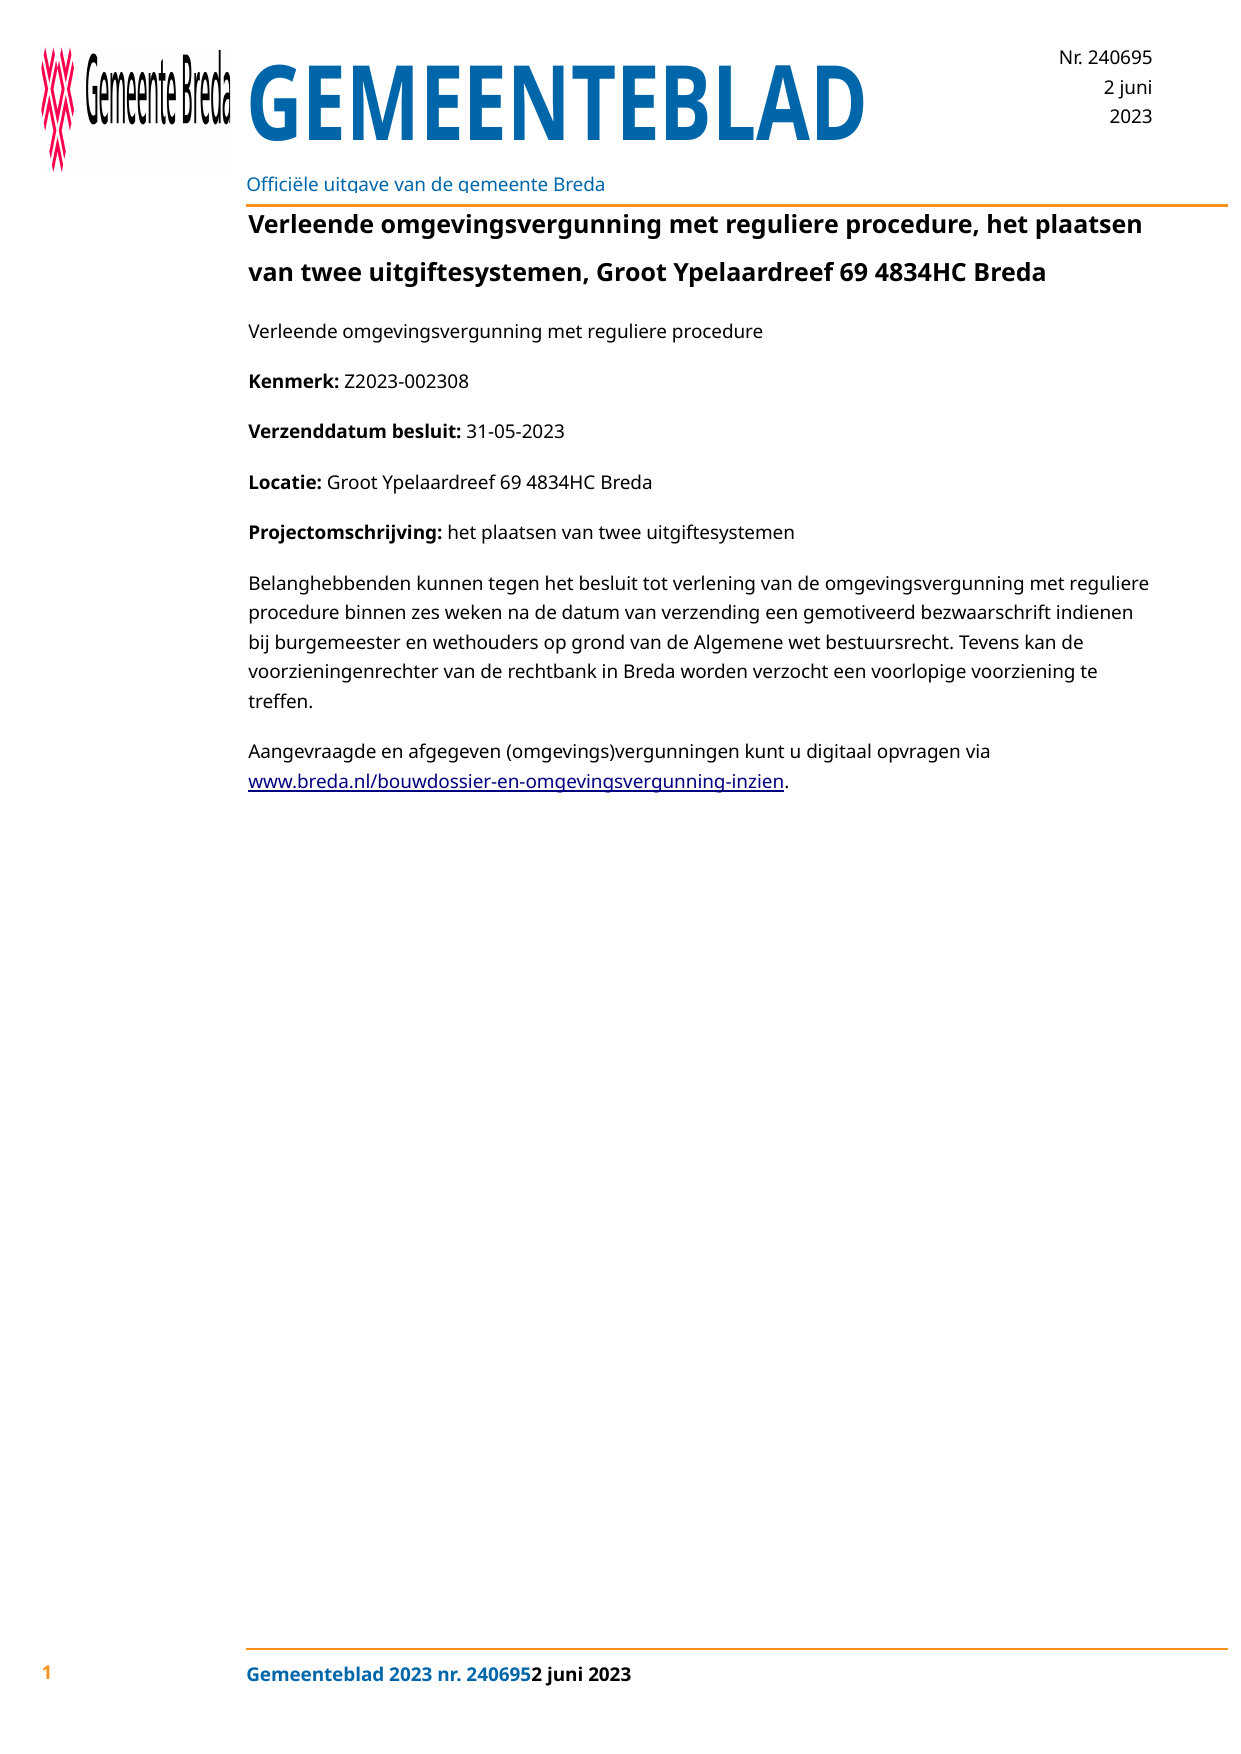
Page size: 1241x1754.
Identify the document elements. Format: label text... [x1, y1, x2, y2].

text Verleende omgevingsvergunning met reguliere procedure [248, 318, 1152, 344]
text Aangevraagde en afgegeven (omgevings)vergunningen kunt u digitaal opvragen via www.breda.nl/bouwdossier-en-omgevingsvergunning-inzien. [248, 739, 1152, 794]
text Kenmerk: Z2023-002308 [248, 368, 1152, 394]
text Belanghebbenden kunnen tegen het besluit tot verlening van de omgevingsvergunning met reguliere procedure binnen zes weken na de datum van verzending een gemotiveerd bezwaarschrift indienen bij burgemeester en wethouders op grond van de Algemene wet bestuursrecht. Tevens kan de voorzieningenrechter van de rechtbank in Breda worden verzocht een voorlopige voorziening te treffen. [248, 570, 1152, 714]
text Verzenddatum besluit: 31-05-2023 [248, 419, 1152, 444]
picture [41, 47, 231, 172]
text Verleende omgevingsvergunning met reguliere procedure, het plaatsen van twee uitgiftesystemen, Groot Ypelaardreef 69 4834HC Breda [248, 207, 1152, 288]
text Locatie: Groot Ypelaardreef 69 4834HC Breda [248, 469, 1152, 495]
text Projectomschrijving: het plaatsen van twee uitgiftesystemen [248, 519, 1152, 545]
